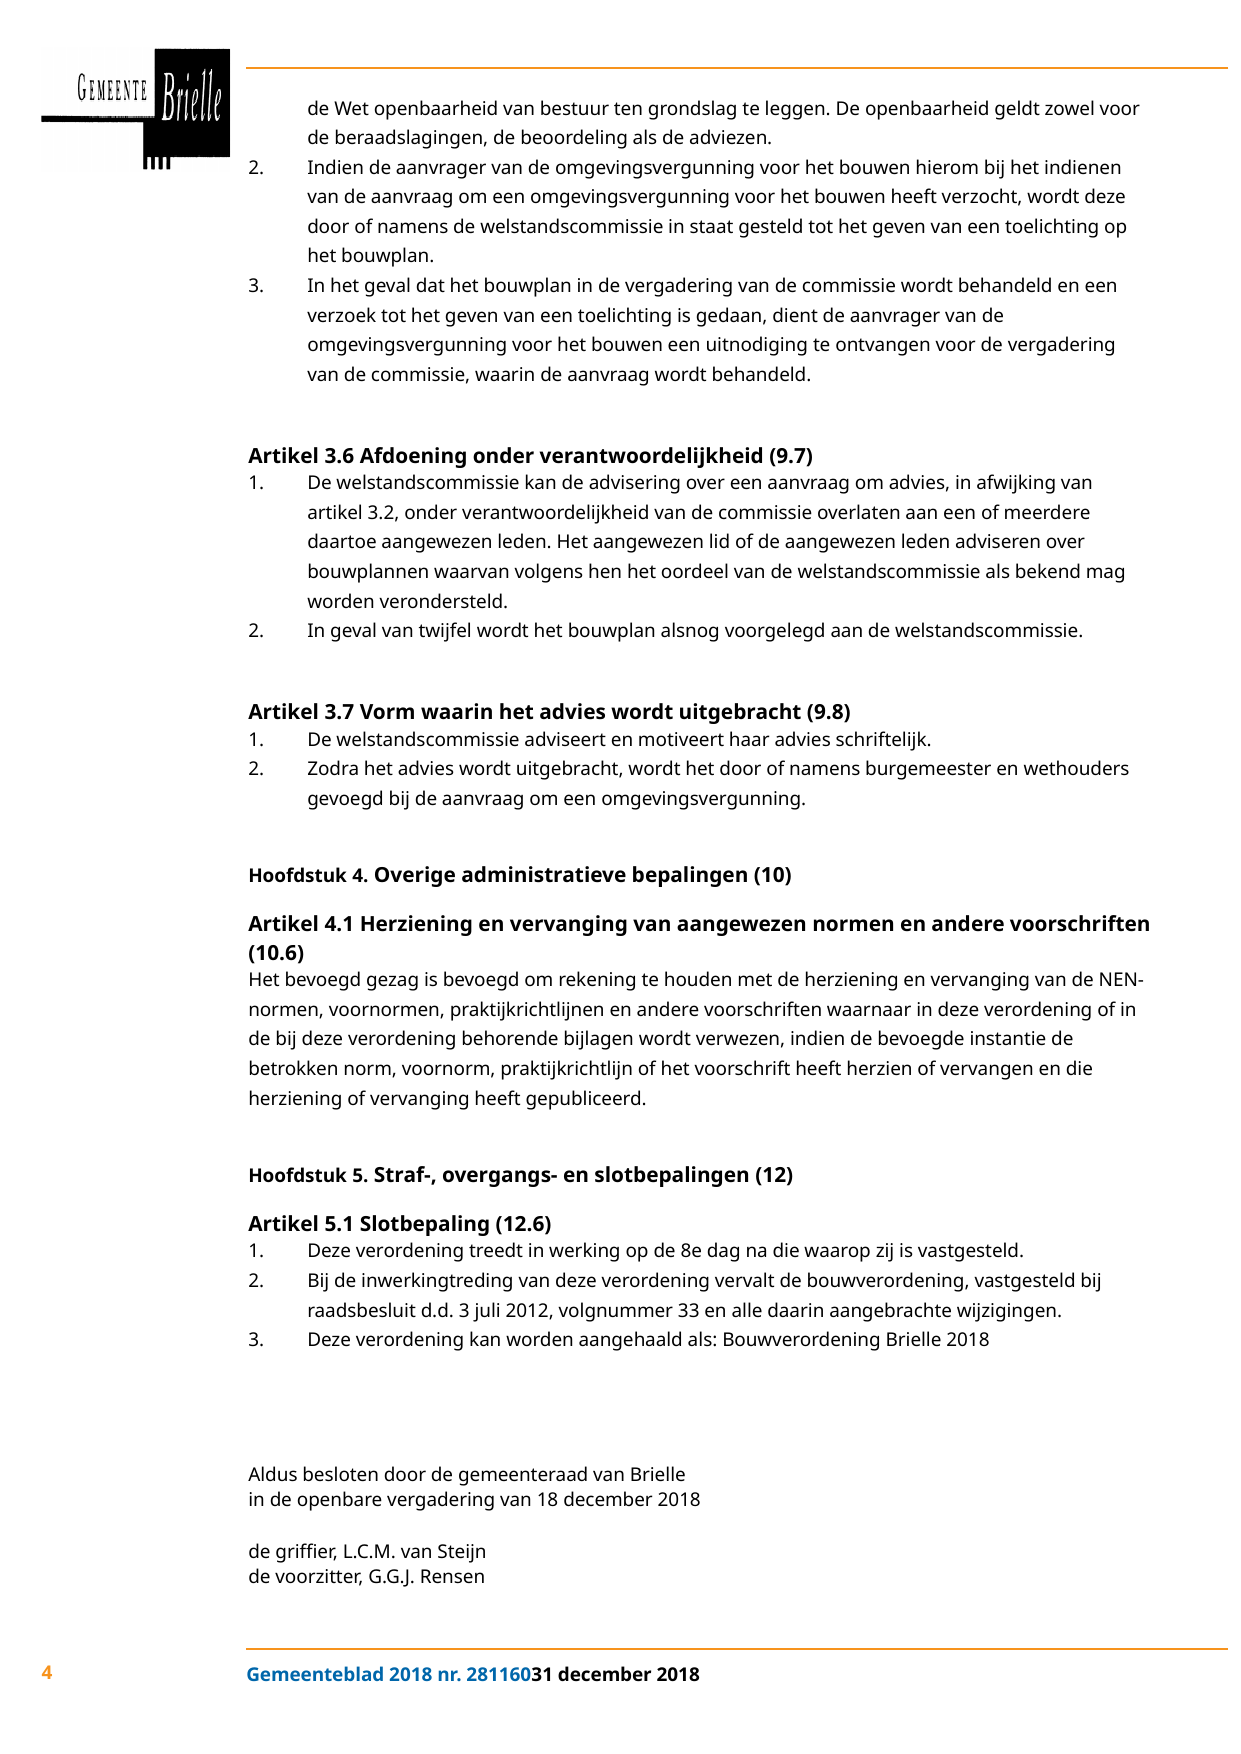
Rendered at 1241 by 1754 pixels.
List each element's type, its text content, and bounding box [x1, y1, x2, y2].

text Artikel 3.6 Afdoening onder verantwoordelijkheid (9.7) [248, 441, 1152, 469]
list Deze verordening kan worden aangehaald als: Bouwverordening Brielle 2018 [248, 1326, 1152, 1352]
list de Wet openbaarheid van bestuur ten grondslag te leggen. De openbaarheid geldt zowel voor de beraadslagingen, de beoordeling als de adviezen. [248, 95, 1152, 150]
picture [41, 47, 231, 172]
text de griffier, L.C.M. van Steijn [248, 1538, 1152, 1564]
text Artikel 3.7 Vorm waarin het advies wordt uitgebracht (9.8) [248, 697, 1152, 726]
list Deze verordening treedt in werking op de 8e dag na die waarop zij is vastgesteld. [248, 1238, 1152, 1263]
list Zodra het advies wordt uitgebracht, wordt het door of namens burgemeester en wethouders gevoegd bij de aanvraag om een omgevingsvergunning. [248, 755, 1152, 811]
list De welstandscommissie kan de advisering over een aanvraag om advies, in afwijking van artikel 3.2, onder verantwoordelijkheid van de commissie overlaten aan een of meerdere daartoe aangewezen leden. Het aangewezen lid of de aangewezen leden adviseren over bouwplannen waarvan volgens hen het oordeel van de welstandscommissie als bekend mag worden verondersteld. [248, 469, 1152, 613]
list In het geval dat het bouwplan in de vergadering van de commissie wordt behandeld en een verzoek tot het geven van een toelichting is gedaan, dient de aanvrager van de omgevingsvergunning voor het bouwen een uitnodiging te ontvangen voor de vergadering van de commissie, waarin de aanvraag wordt behandeld. [248, 272, 1152, 387]
text de voorzitter, G.G.J. Rensen [248, 1564, 1152, 1589]
text Hoofdstuk 4. Overige administratieve bepalingen (10) [248, 860, 1152, 889]
text in de openbare vergadering van 18 december 2018 [248, 1486, 1152, 1512]
text Hoofdstuk 5. Straf-, overgangs- en slotbepalingen (12) [248, 1160, 1152, 1188]
list De welstandscommissie adviseert en motiveert haar advies schriftelijk. [248, 726, 1152, 752]
list Bij de inwerkingtreding van deze verordening vervalt de bouwverordening, vastgesteld bij raadsbesluit d.d. 3 juli 2012, volgnummer 33 en alle daarin aangebrachte wijzigingen. [248, 1267, 1152, 1322]
text Artikel 5.1 Slotbepaling (12.6) [248, 1209, 1152, 1238]
text Het bevoegd gezag is bevoegd om rekening te houden met de herziening en vervanging van de NEN-normen, voornormen, praktijkrichtlijnen en andere voorschriften waarnaar in deze verordening of in de bij deze verordening behorende bijlagen wordt verwezen, indien de bevoegde instantie de betrokken norm, voornorm, praktijkrichtlijn of het voorschrift heeft herzien of vervangen en die herziening of vervanging heeft gepubliceerd. [248, 966, 1152, 1110]
text Artikel 4.1 Herziening en vervanging van aangewezen normen en andere voorschriften (10.6) [248, 909, 1152, 966]
text Aldus besloten door de gemeenteraad van Brielle [248, 1461, 1152, 1486]
list Indien de aanvrager van de omgevingsvergunning voor het bouwen hierom bij het indienen van de aanvraag om een omgevingsvergunning voor het bouwen heeft verzocht, wordt deze door of namens de welstandscommissie in staat gesteld tot het geven van een toelichting op het bouwplan. [248, 154, 1152, 268]
list In geval van twijfel wordt het bouwplan alsnog voorgelegd aan de welstandscommissie. [248, 617, 1152, 643]
